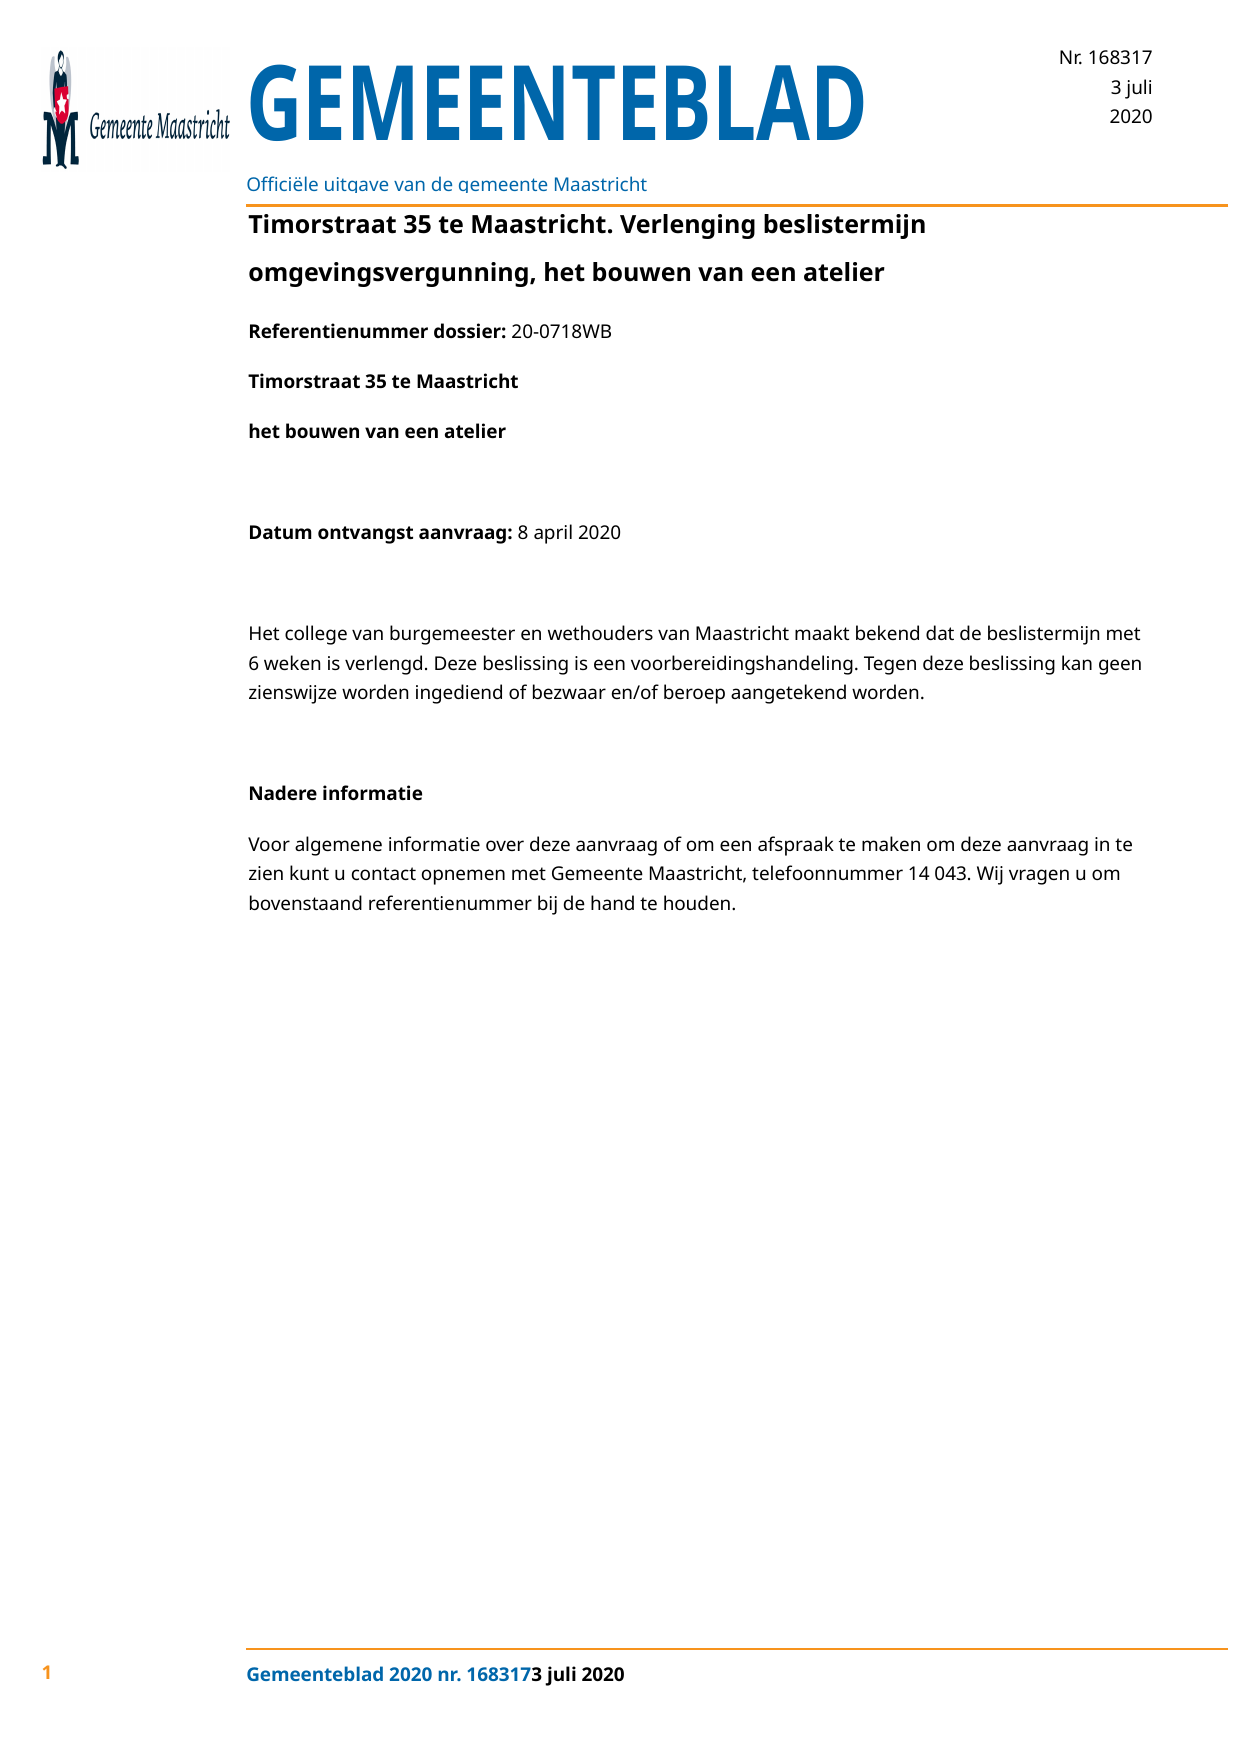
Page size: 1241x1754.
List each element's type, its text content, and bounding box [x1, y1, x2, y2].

text Timorstraat 35 te Maastricht. Verlenging beslistermijn omgevingsvergunning, het bouwen van een atelier [248, 207, 1152, 288]
text Het college van burgemeester en wethouders van Maastricht maakt bekend dat de beslistermijn met 6 weken is verlengd. Deze beslissing is een voorbereidingshandeling. Tegen deze beslissing kan geen zienswijze worden ingediend of bezwaar en/of beroep aangetekend worden. [248, 620, 1152, 705]
text Timorstraat 35 te Maastricht [248, 368, 1152, 394]
text het bouwen van een atelier [248, 419, 1152, 444]
text Nadere informatie [248, 780, 1152, 806]
text Datum ontvangst aanvraag: 8 april 2020 [248, 519, 1152, 545]
picture [41, 47, 231, 172]
text Referentienummer dossier: 20-0718WB [248, 318, 1152, 344]
text Voor algemene informatie over deze aanvraag of om een afspraak te maken om deze aanvraag in te zien kunt u contact opnemen met Gemeente Maastricht, telefoonnummer 14 043. Wij vragen u om bovenstaand referentienummer bij de hand te houden. [248, 831, 1152, 916]
